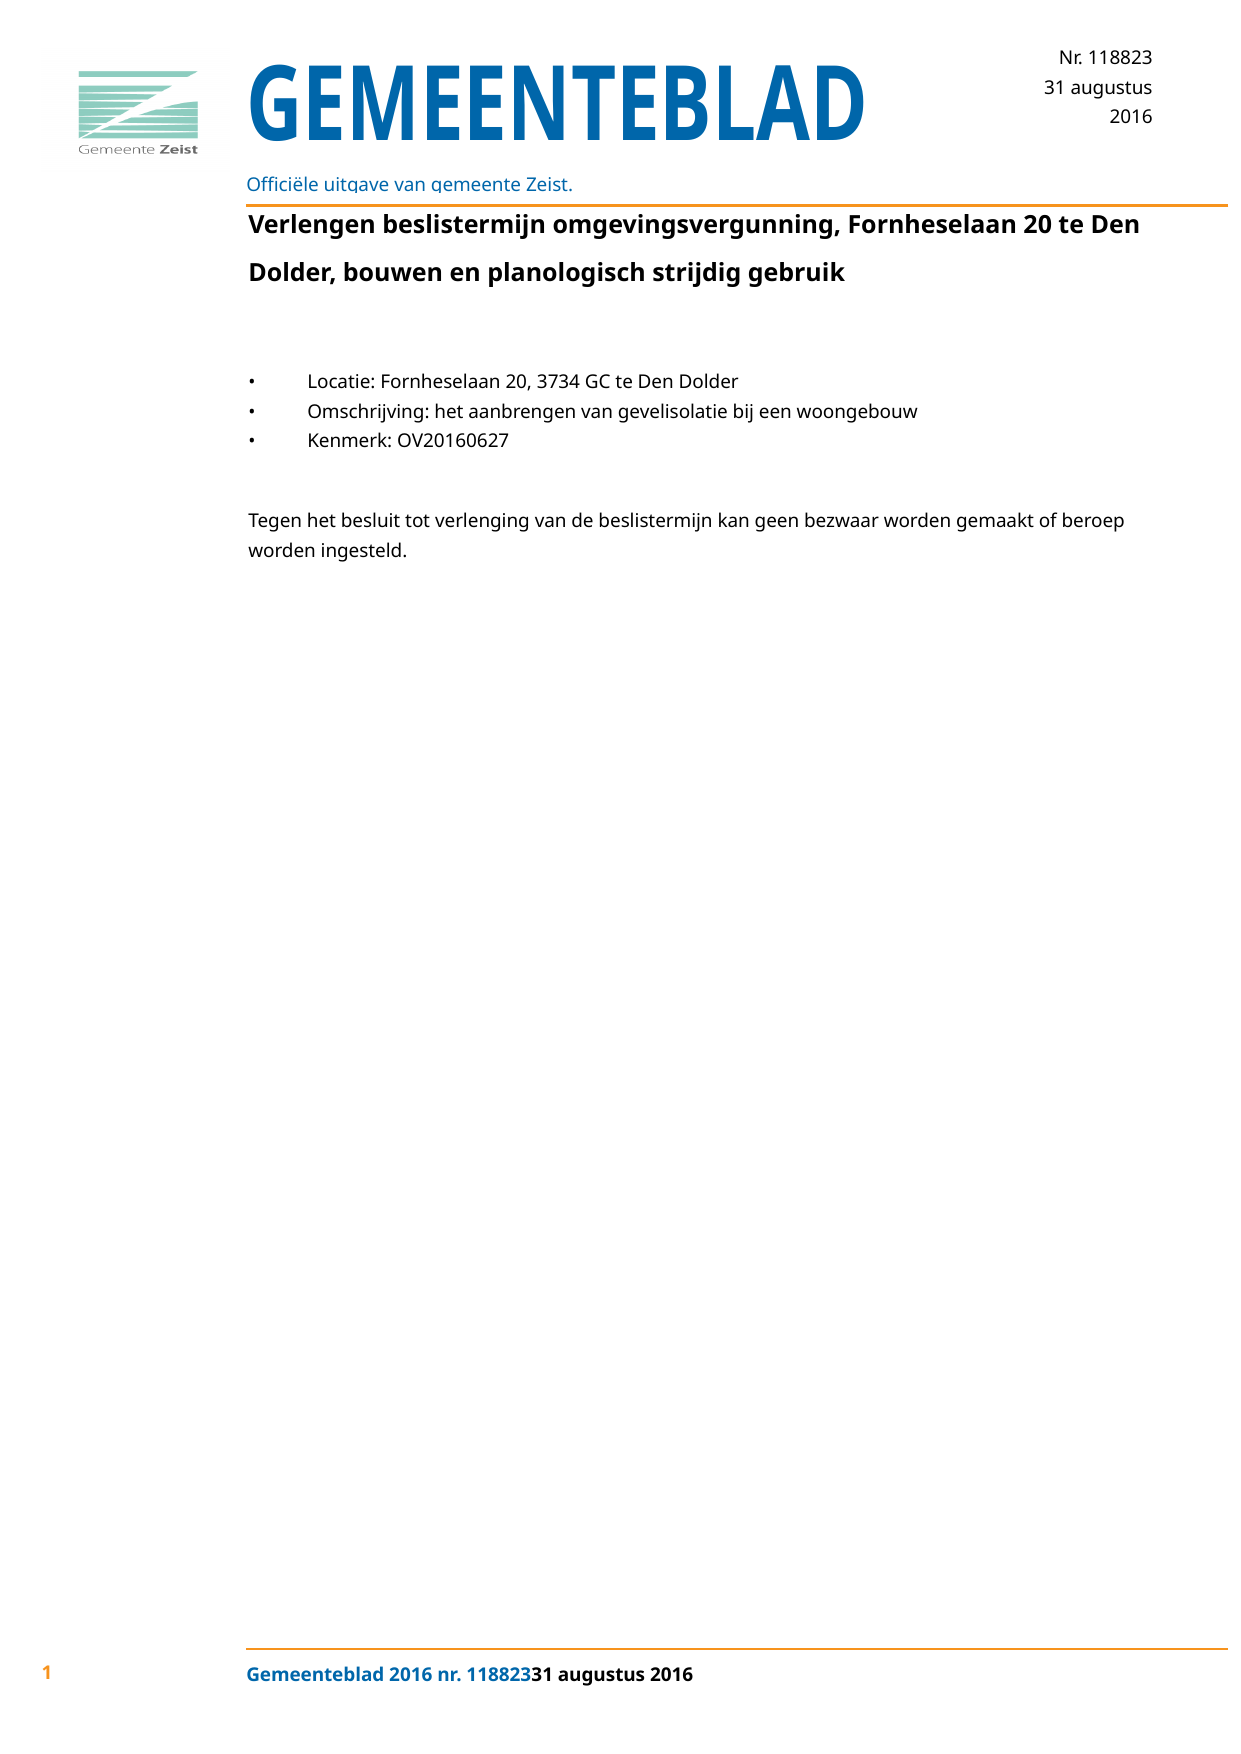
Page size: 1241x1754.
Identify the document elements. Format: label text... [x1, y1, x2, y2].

text Tegen het besluit tot verlenging van de beslistermijn kan geen bezwaar worden gemaakt of beroep worden ingesteld. [248, 507, 1152, 563]
picture [41, 47, 231, 172]
text Verlengen beslistermijn omgevingsvergunning, Fornheselaan 20 te Den Dolder, bouwen en planologisch strijdig gebruik [248, 207, 1152, 288]
list Omschrijving: het aanbrengen van gevelisolatie bij een woongebouw [248, 398, 1152, 424]
list Locatie: Fornheselaan 20, 3734 GC te Den Dolder [248, 368, 1152, 394]
list Kenmerk: OV20160627 [248, 427, 1152, 453]
